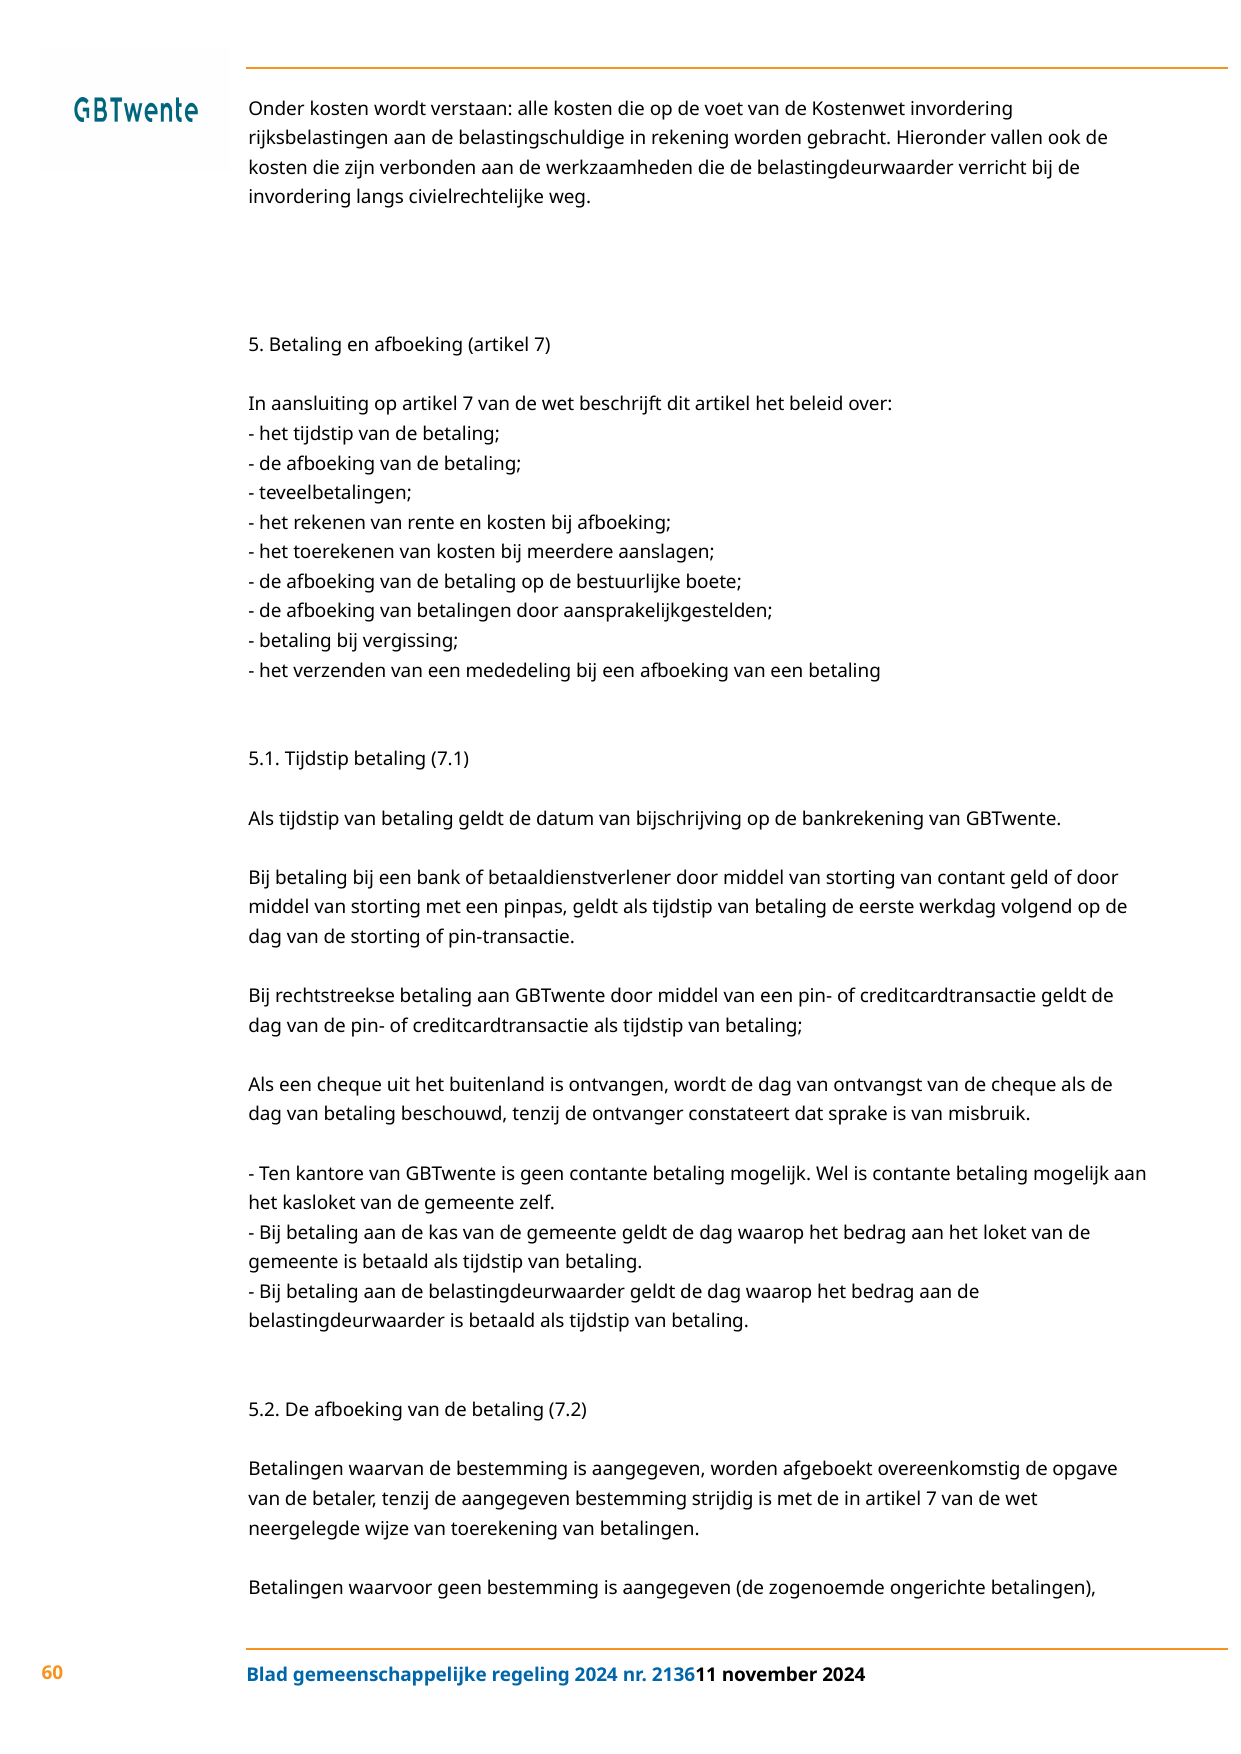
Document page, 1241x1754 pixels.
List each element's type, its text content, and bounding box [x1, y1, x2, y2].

text - teveelbetalingen; [248, 479, 1152, 505]
text Betalingen waarvoor geen bestemming is aangegeven (de zogenoemde ongerichte betalingen), [248, 1574, 1152, 1600]
text - de afboeking van de betaling; [248, 450, 1152, 476]
text Bij rechtstreekse betaling aan GBTwente door middel van een pin- of creditcardtransactie geldt de dag van de pin- of creditcardtransactie als tijdstip van betaling; [248, 982, 1152, 1038]
text - betaling bij vergissing; [248, 627, 1152, 653]
text In aansluiting op artikel 7 van de wet beschrijft dit artikel het beleid over: [248, 391, 1152, 416]
text Als een cheque uit het buitenland is ontvangen, wordt de dag van ontvangst van de cheque als de dag van betaling beschouwd, tenzij de ontvanger constateert dat sprake is van misbruik. [248, 1071, 1152, 1126]
text Betalingen waarvan de bestemming is aangegeven, worden afgeboekt overeenkomstig de opgave van de betaler, tenzij de aangegeven bestemming strijdig is met de in artikel 7 van de wet neergelegde wijze van toerekening van betalingen. [248, 1456, 1152, 1541]
text - het verzenden van een mededeling bij een afboeking van een betaling [248, 657, 1152, 683]
text - Bij betaling aan de belastingdeurwaarder geldt de dag waarop het bedrag aan de belastingdeurwaarder is betaald als tijdstip van betaling. [248, 1278, 1152, 1333]
text - de afboeking van de betaling op de bestuurlijke boete; [248, 568, 1152, 594]
text - het rekenen van rente en kosten bij afboeking; [248, 509, 1152, 535]
picture [41, 47, 231, 172]
text 5.2. De afboeking van de betaling (7.2) [248, 1396, 1152, 1422]
text - Bij betaling aan de kas van de gemeente geldt de dag waarop het bedrag aan het loket van de gemeente is betaald als tijdstip van betaling. [248, 1219, 1152, 1274]
text Onder kosten wordt verstaan: alle kosten die op de voet van de Kostenwet invordering rijksbelastingen aan de belastingschuldige in rekening worden gebracht. Hieronder vallen ook de kosten die zijn verbonden aan de werkzaamheden die de belastingdeurwaarder verricht bij de invordering langs civielrechtelijke weg. [248, 95, 1152, 209]
text Bij betaling bij een bank of betaaldienstverlener door middel van storting van contant geld of door middel van storting met een pinpas, geldt als tijdstip van betaling de eerste werkdag volgend op de dag van de storting of pin-transactie. [248, 864, 1152, 949]
text 5.1. Tijdstip betaling (7.1) [248, 746, 1152, 771]
text Als tijdstip van betaling geldt de datum van bijschrijving op de bankrekening van GBTwente. [248, 805, 1152, 831]
text - de afboeking van betalingen door aansprakelijkgestelden; [248, 598, 1152, 623]
text 5. Betaling en afboeking (artikel 7) [248, 331, 1152, 357]
text - het toerekenen van kosten bij meerdere aanslagen; [248, 538, 1152, 564]
text - Ten kantore van GBTwente is geen contante betaling mogelijk. Wel is contante betaling mogelijk aan het kasloket van de gemeente zelf. [248, 1160, 1152, 1215]
text - het tijdstip van de betaling; [248, 420, 1152, 446]
